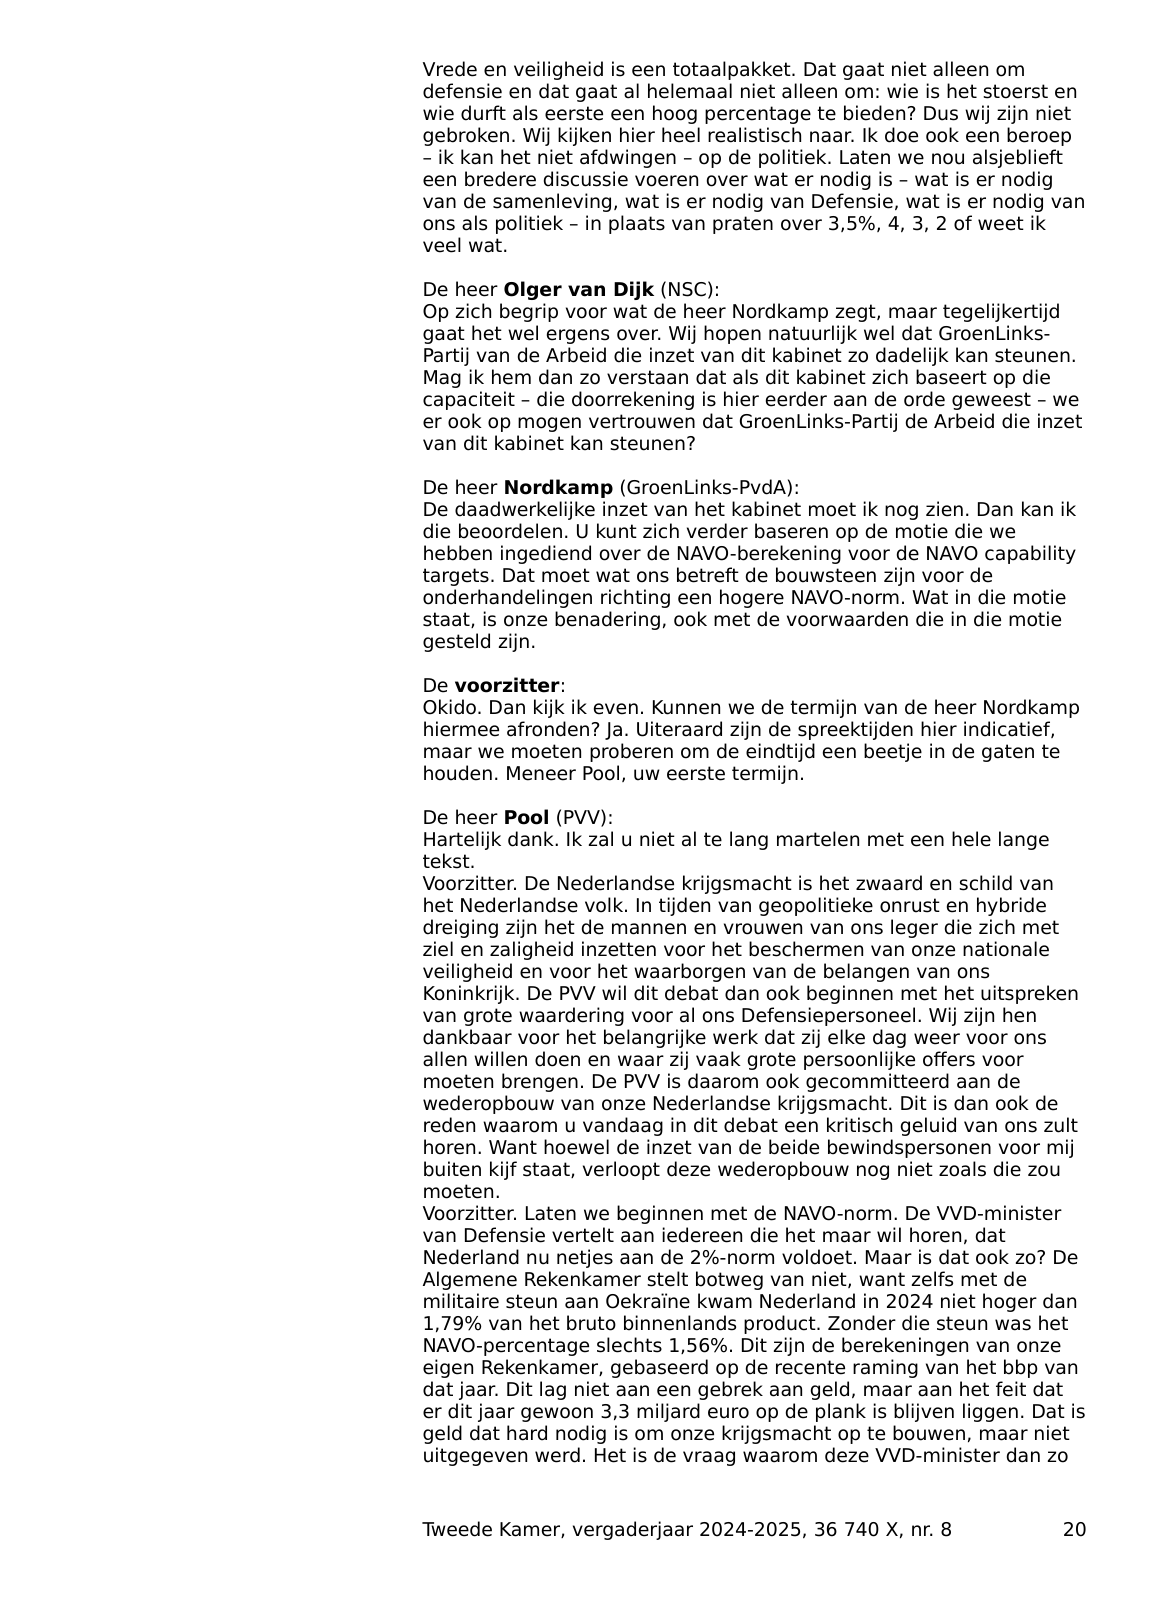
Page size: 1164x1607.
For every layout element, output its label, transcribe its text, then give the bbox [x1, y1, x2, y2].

text Op zich begrip voor wat de heer Nordkamp zegt, maar tegelijkertijd gaat het wel ergens over. Wij hopen natuurlijk wel dat GroenLinks-Partij van de Arbeid die inzet van dit kabinet zo dadelijk kan steunen. Mag ik hem dan zo verstaan dat als dit kabinet zich baseert op die capaciteit – die doorrekening is hier eerder aan de orde geweest – we er ook op mogen vertrouwen dat GroenLinks-Partij de Arbeid die inzet van dit kabinet kan steunen? [422, 301, 1087, 455]
text De daadwerkelijke inzet van het kabinet moet ik nog zien. Dan kan ik die beoordelen. U kunt zich verder baseren op de motie die we hebben ingediend over de NAVO-berekening voor de NAVO capability targets. Dat moet wat ons betreft de bouwsteen zijn voor de onderhandelingen richting een hogere NAVO-norm. Wat in die motie staat, is onze benadering, ook met de voorwaarden die in die motie gesteld zijn. [422, 499, 1087, 653]
text Voorzitter. De Nederlandse krijgsmacht is het zwaard en schild van het Nederlandse volk. In tijden van geopolitieke onrust en hybride dreiging zijn het de mannen en vrouwen van ons leger die zich met ziel en zaligheid inzetten voor het beschermen van onze nationale veiligheid en voor het waarborgen van de belangen van ons Koninkrijk. De PVV wil dit debat dan ook beginnen met het uitspreken van grote waardering voor al ons Defensiepersoneel. Wij zijn hen dankbaar voor het belangrijke werk dat zij elke dag weer voor ons allen willen doen en waar zij vaak grote persoonlijke offers voor moeten brengen. De PVV is daarom ook gecommitteerd aan de wederopbouw van onze Nederlandse krijgsmacht. Dit is dan ook de reden waarom u vandaag in dit debat een kritisch geluid van ons zult horen. Want hoewel de inzet van de beide bewindspersonen voor mij buiten kijf staat, verloopt deze wederopbouw nog niet zoals die zou moeten. [422, 873, 1087, 1203]
text Hartelijk dank. Ik zal u niet al te lang martelen met een hele lange tekst. [422, 829, 1087, 873]
text De heer Nordkamp (GroenLinks-PvdA): [422, 477, 1087, 499]
text De heer Olger van Dijk (NSC): [422, 279, 1087, 301]
text De voorzitter: [422, 675, 1087, 697]
text De heer Pool (PVV): [422, 807, 1087, 829]
text Voorzitter. Laten we beginnen met de NAVO-norm. De VVD-minister van Defensie vertelt aan iedereen die het maar wil horen, dat Nederland nu netjes aan de 2%-norm voldoet. Maar is dat ook zo? De Algemene Rekenkamer stelt botweg van niet, want zelfs met de militaire steun aan Oekraïne kwam Nederland in 2024 niet hoger dan 1,79% van het bruto binnenlands product. Zonder die steun was het NAVO-percentage slechts 1,56%. Dit zijn de berekeningen van onze eigen Rekenkamer, gebaseerd op de recente raming van het bbp van dat jaar. Dit lag niet aan een gebrek aan geld, maar aan het feit dat er dit jaar gewoon 3,3 miljard euro op de plank is blijven liggen. Dat is geld dat hard nodig is om onze krijgsmacht op te bouwen, maar niet uitgegeven werd. Het is de vraag waarom deze VVD-minister dan zo [422, 1203, 1087, 1467]
text Vrede en veiligheid is een totaalpakket. Dat gaat niet alleen om defensie en dat gaat al helemaal niet alleen om: wie is het stoerst en wie durft als eerste een hoog percentage te bieden? Dus wij zijn niet gebroken. Wij kijken hier heel realistisch naar. Ik doe ook een beroep – ik kan het niet afdwingen – op de politiek. Laten we nou alsjeblieft een bredere discussie voeren over wat er nodig is – wat is er nodig van de samenleving, wat is er nodig van Defensie, wat is er nodig van ons als politiek – in plaats van praten over 3,5%, 4, 3, 2 of weet ik veel wat. [422, 59, 1087, 257]
text Okido. Dan kijk ik even. Kunnen we de termijn van de heer Nordkamp hiermee afronden? Ja. Uiteraard zijn de spreektijden hier indicatief, maar we moeten proberen om de eindtijd een beetje in de gaten te houden. Meneer Pool, uw eerste termijn. [422, 697, 1087, 785]
